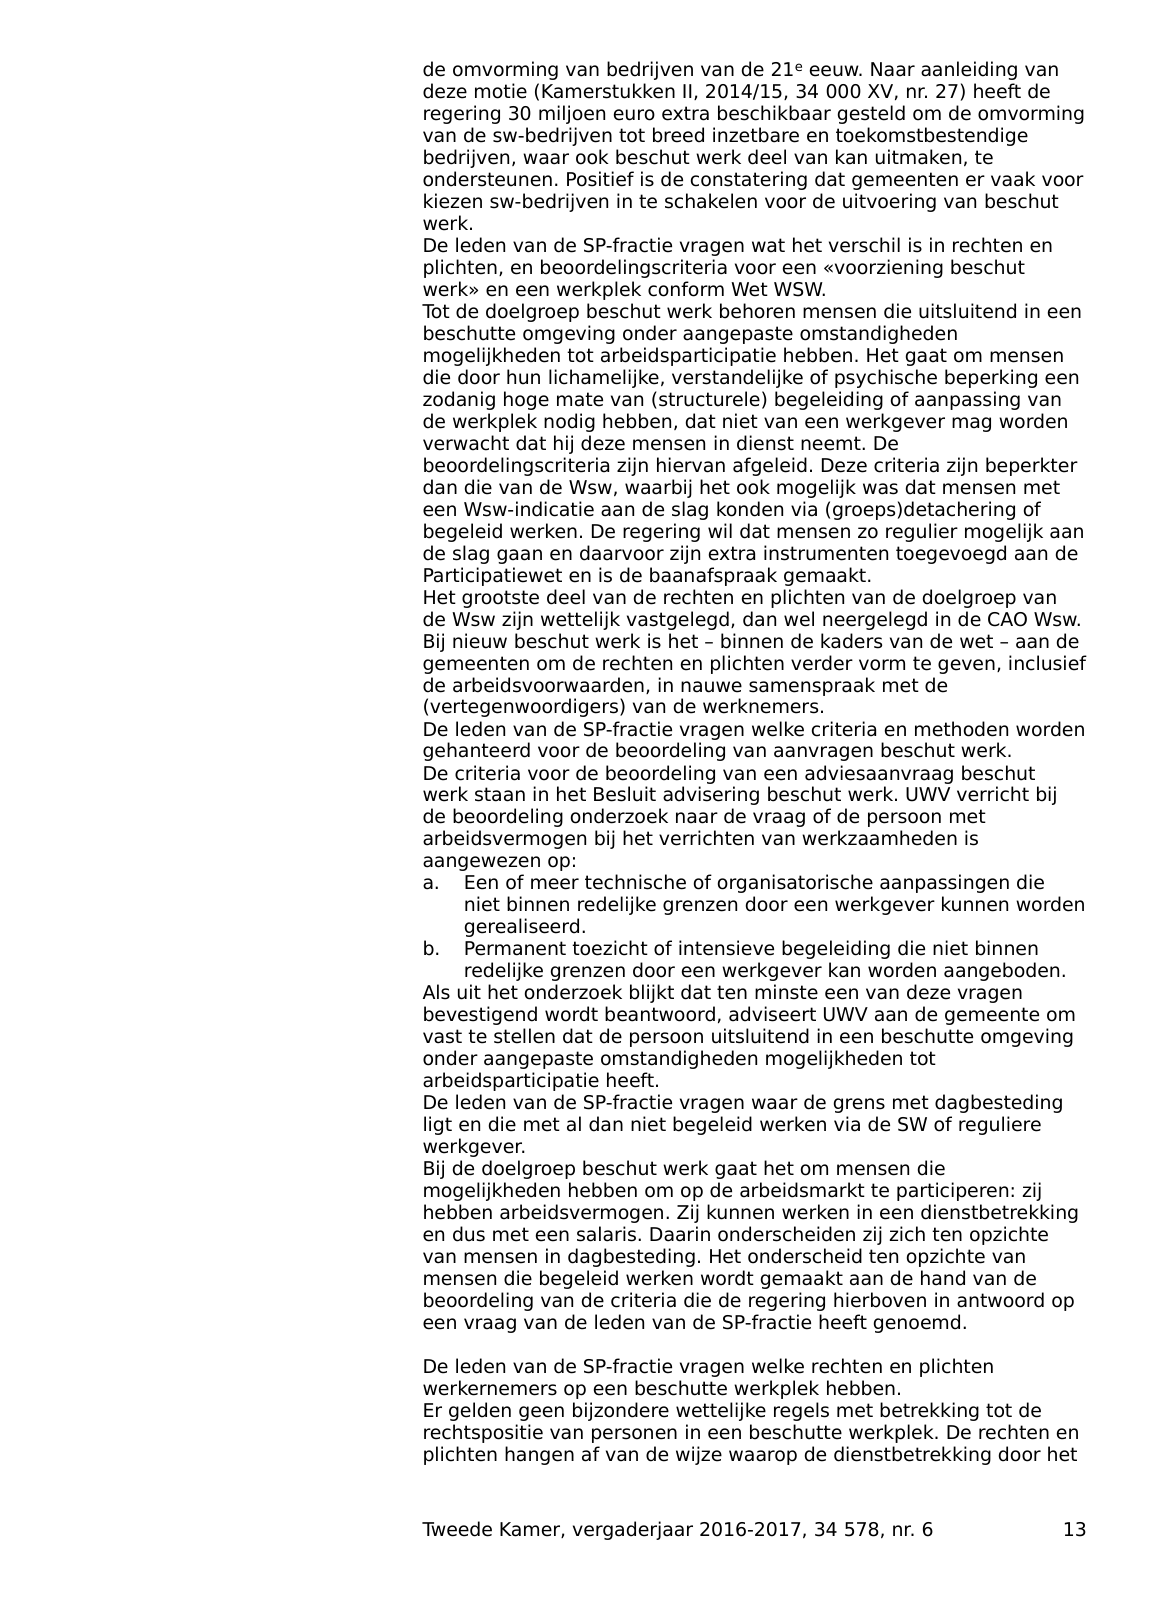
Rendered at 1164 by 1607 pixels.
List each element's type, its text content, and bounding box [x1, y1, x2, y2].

text Als uit het onderzoek blijkt dat ten minste een van deze vragen bevestigend wordt beantwoord, adviseert UWV aan de gemeente om vast te stellen dat de persoon uitsluitend in een beschutte omgeving onder aangepaste omstandigheden mogelijkheden tot arbeidsparticipatie heeft. [422, 982, 1087, 1092]
text Er gelden geen bijzondere wettelijke regels met betrekking tot de rechtspositie van personen in een beschutte werkplek. De rechten en plichten hangen af van de wijze waarop de dienstbetrekking door het [422, 1400, 1087, 1466]
text Bij de doelgroep beschut werk gaat het om mensen die mogelijkheden hebben om op de arbeidsmarkt te participeren: zij hebben arbeidsvermogen. Zij kunnen werken in een dienstbetrekking en dus met een salaris. Daarin onderscheiden zij zich ten opzichte van mensen in dagbesteding. Het onderscheid ten opzichte van mensen die begeleid werken wordt gemaakt aan de hand van de beoordeling van de criteria die de regering hierboven in antwoord op een vraag van de leden van de SP-fractie heeft genoemd. [422, 1158, 1087, 1334]
text a. Een of meer technische of organisatorische aanpassingen die niet binnen redelijke grenzen door een werkgever kunnen worden gerealiseerd. [422, 872, 1087, 938]
text Het grootste deel van de rechten en plichten van de doelgroep van de Wsw zijn wettelijk vastgelegd, dan wel neergelegd in de CAO Wsw. Bij nieuw beschut werk is het – binnen de kaders van de wet – aan de gemeenten om de rechten en plichten verder vorm te geven, inclusief de arbeidsvoorwaarden, in nauwe samenspraak met de (vertegenwoordigers) van de werknemers. [422, 587, 1087, 718]
text De criteria voor de beoordeling van een adviesaanvraag beschut werk staan in het Besluit advisering beschut werk. UWV verricht bij de beoordeling onderzoek naar de vraag of de persoon met arbeidsvermogen bij het verrichten van werkzaamheden is aangewezen op: [422, 762, 1087, 872]
text Tot de doelgroep beschut werk behoren mensen die uitsluitend in een beschutte omgeving onder aangepaste omstandigheden mogelijkheden tot arbeidsparticipatie hebben. Het gaat om mensen die door hun lichamelijke, verstandelijke of psychische beperking een zodanig hoge mate van (structurele) begeleiding of aanpassing van de werkplek nodig hebben, dat niet van een werkgever mag worden verwacht dat hij deze mensen in dienst neemt. De beoordelingscriteria zijn hiervan afgeleid. Deze criteria zijn beperkter dan die van de Wsw, waarbij het ook mogelijk was dat mensen met een Wsw-indicatie aan de slag konden via (groeps)detachering of begeleid werken. De regering wil dat mensen zo regulier mogelijk aan de slag gaan en daarvoor zijn extra instrumenten toegevoegd aan de Participatiewet en is de baanafspraak gemaakt. [422, 301, 1087, 587]
text de omvorming van bedrijven van de 21e eeuw. Naar aanleiding van deze motie (Kamerstukken II, 2014/15, 34 000 XV, nr. 27) heeft de regering 30 miljoen euro extra beschikbaar gesteld om de omvorming van de sw-bedrijven tot breed inzetbare en toekomstbestendige bedrijven, waar ook beschut werk deel van kan uitmaken, te ondersteunen. Positief is de constatering dat gemeenten er vaak voor kiezen sw-bedrijven in te schakelen voor de uitvoering van beschut werk. [422, 59, 1087, 235]
text De leden van de SP-fractie vragen wat het verschil is in rechten en plichten, en beoordelingscriteria voor een «voorziening beschut werk» en een werkplek conform Wet WSW. [422, 235, 1087, 301]
text De leden van de SP-fractie vragen waar de grens met dagbesteding ligt en die met al dan niet begeleid werken via de SW of reguliere werkgever. [422, 1092, 1087, 1158]
text De leden van de SP-fractie vragen welke criteria en methoden worden gehanteerd voor de beoordeling van aanvragen beschut werk. [422, 718, 1087, 762]
text De leden van de SP-fractie vragen welke rechten en plichten werkernemers op een beschutte werkplek hebben. [422, 1356, 1087, 1400]
text b. Permanent toezicht of intensieve begeleiding die niet binnen redelijke grenzen door een werkgever kan worden aangeboden. [422, 938, 1087, 982]
